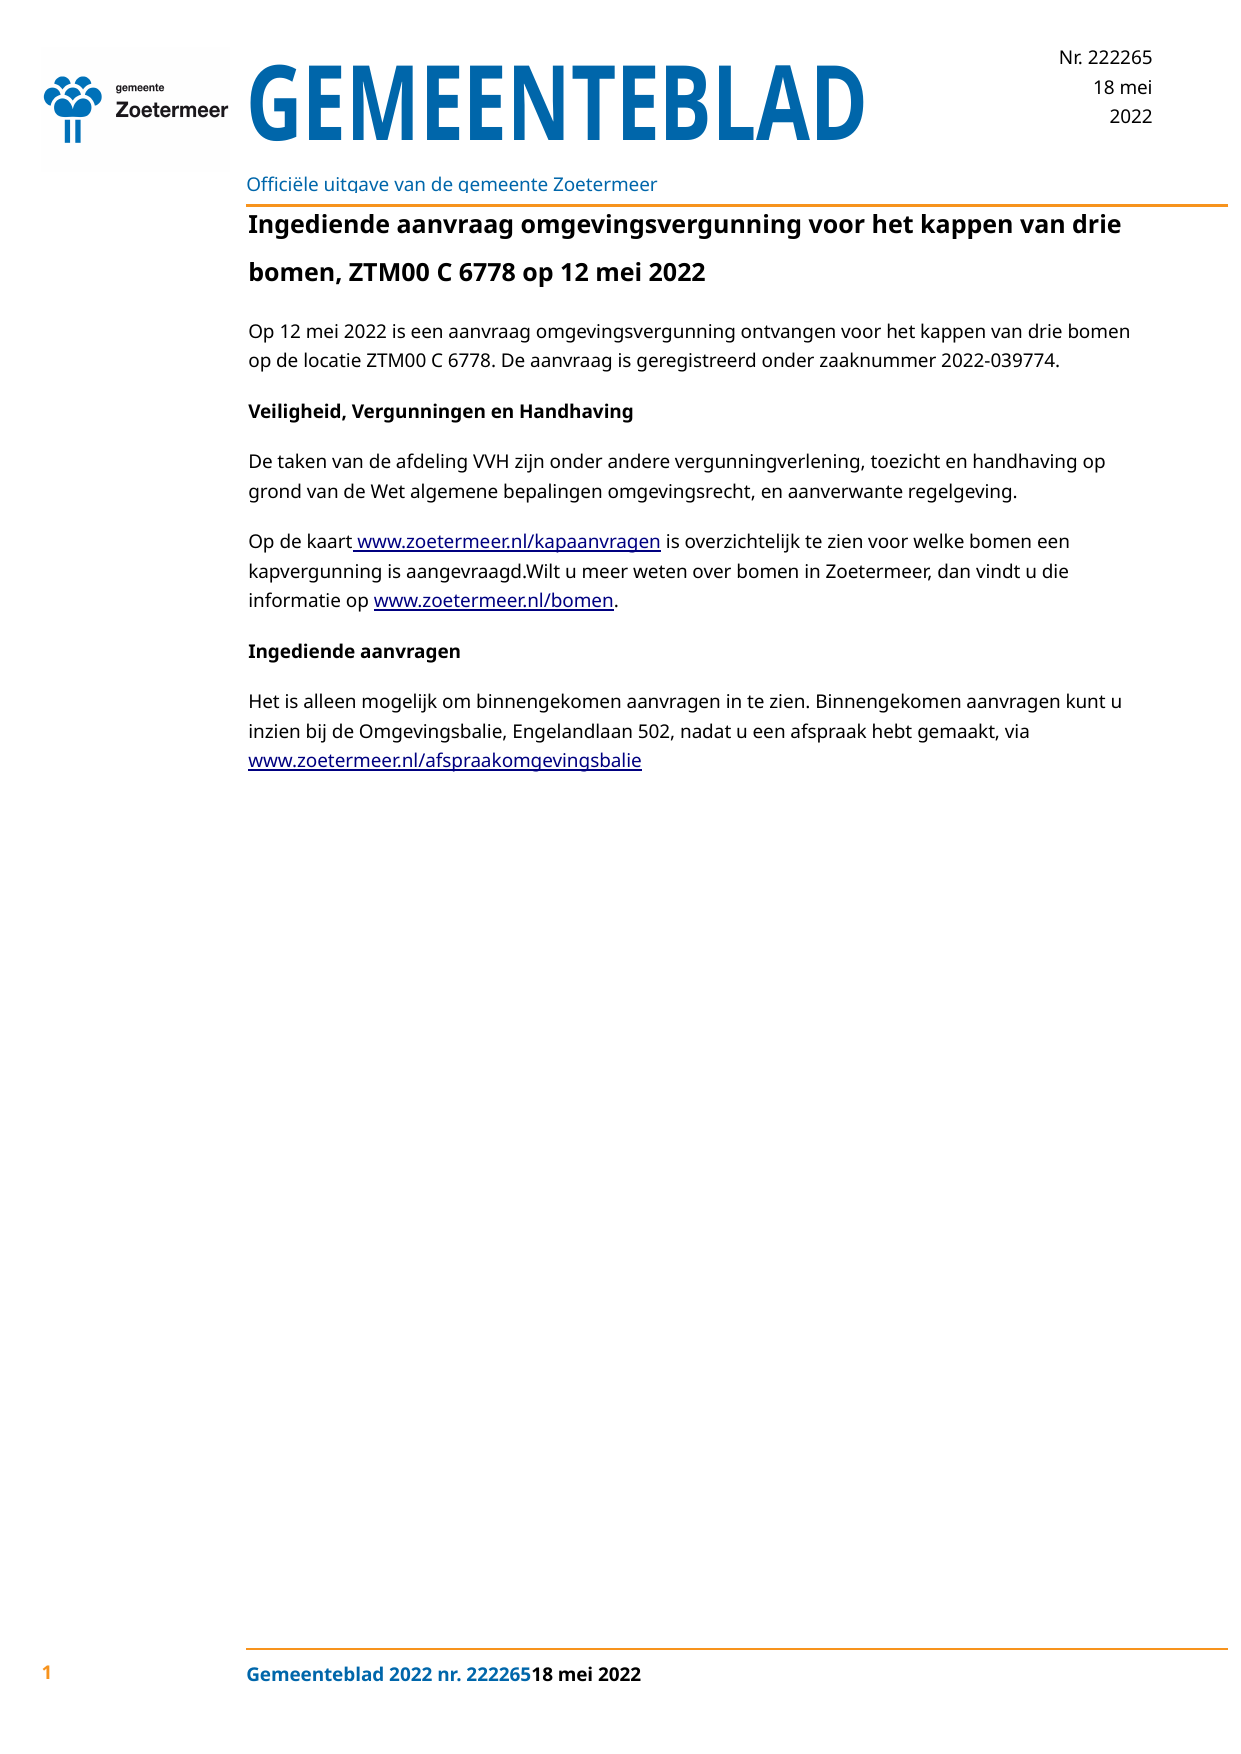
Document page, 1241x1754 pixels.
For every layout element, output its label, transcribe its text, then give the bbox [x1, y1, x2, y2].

text Ingediende aanvragen [248, 638, 1152, 664]
picture [41, 47, 231, 172]
text Ingediende aanvraag omgevingsvergunning voor het kappen van drie bomen, ZTM00 C 6778 op 12 mei 2022 [248, 207, 1152, 288]
text De taken van de afdeling VVH zijn onder andere vergunningverlening, toezicht en handhaving op grond van de Wet algemene bepalingen omgevingsrecht, en aanverwante regelgeving. [248, 448, 1152, 504]
text Veiligheid, Vergunningen en Handhaving [248, 398, 1152, 424]
text Het is alleen mogelijk om binnengekomen aanvragen in te zien. Binnengekomen aanvragen kunt u inzien bij de Omgevingsbalie, Engelandlaan 502, nadat u een afspraak hebt gemaakt, via www.zoetermeer.nl/afspraakomgevingsbalie [248, 688, 1152, 773]
text Op 12 mei 2022 is een aanvraag omgevingsvergunning ontvangen voor het kappen van drie bomen op de locatie ZTM00 C 6778. De aanvraag is geregistreerd onder zaaknummer 2022-039774. [248, 318, 1152, 373]
text Op de kaart www.zoetermeer.nl/kapaanvragen is overzichtelijk te zien voor welke bomen een kapvergunning is aangevraagd.Wilt u meer weten over bomen in Zoetermeer, dan vindt u die informatie op www.zoetermeer.nl/bomen. [248, 528, 1152, 613]
